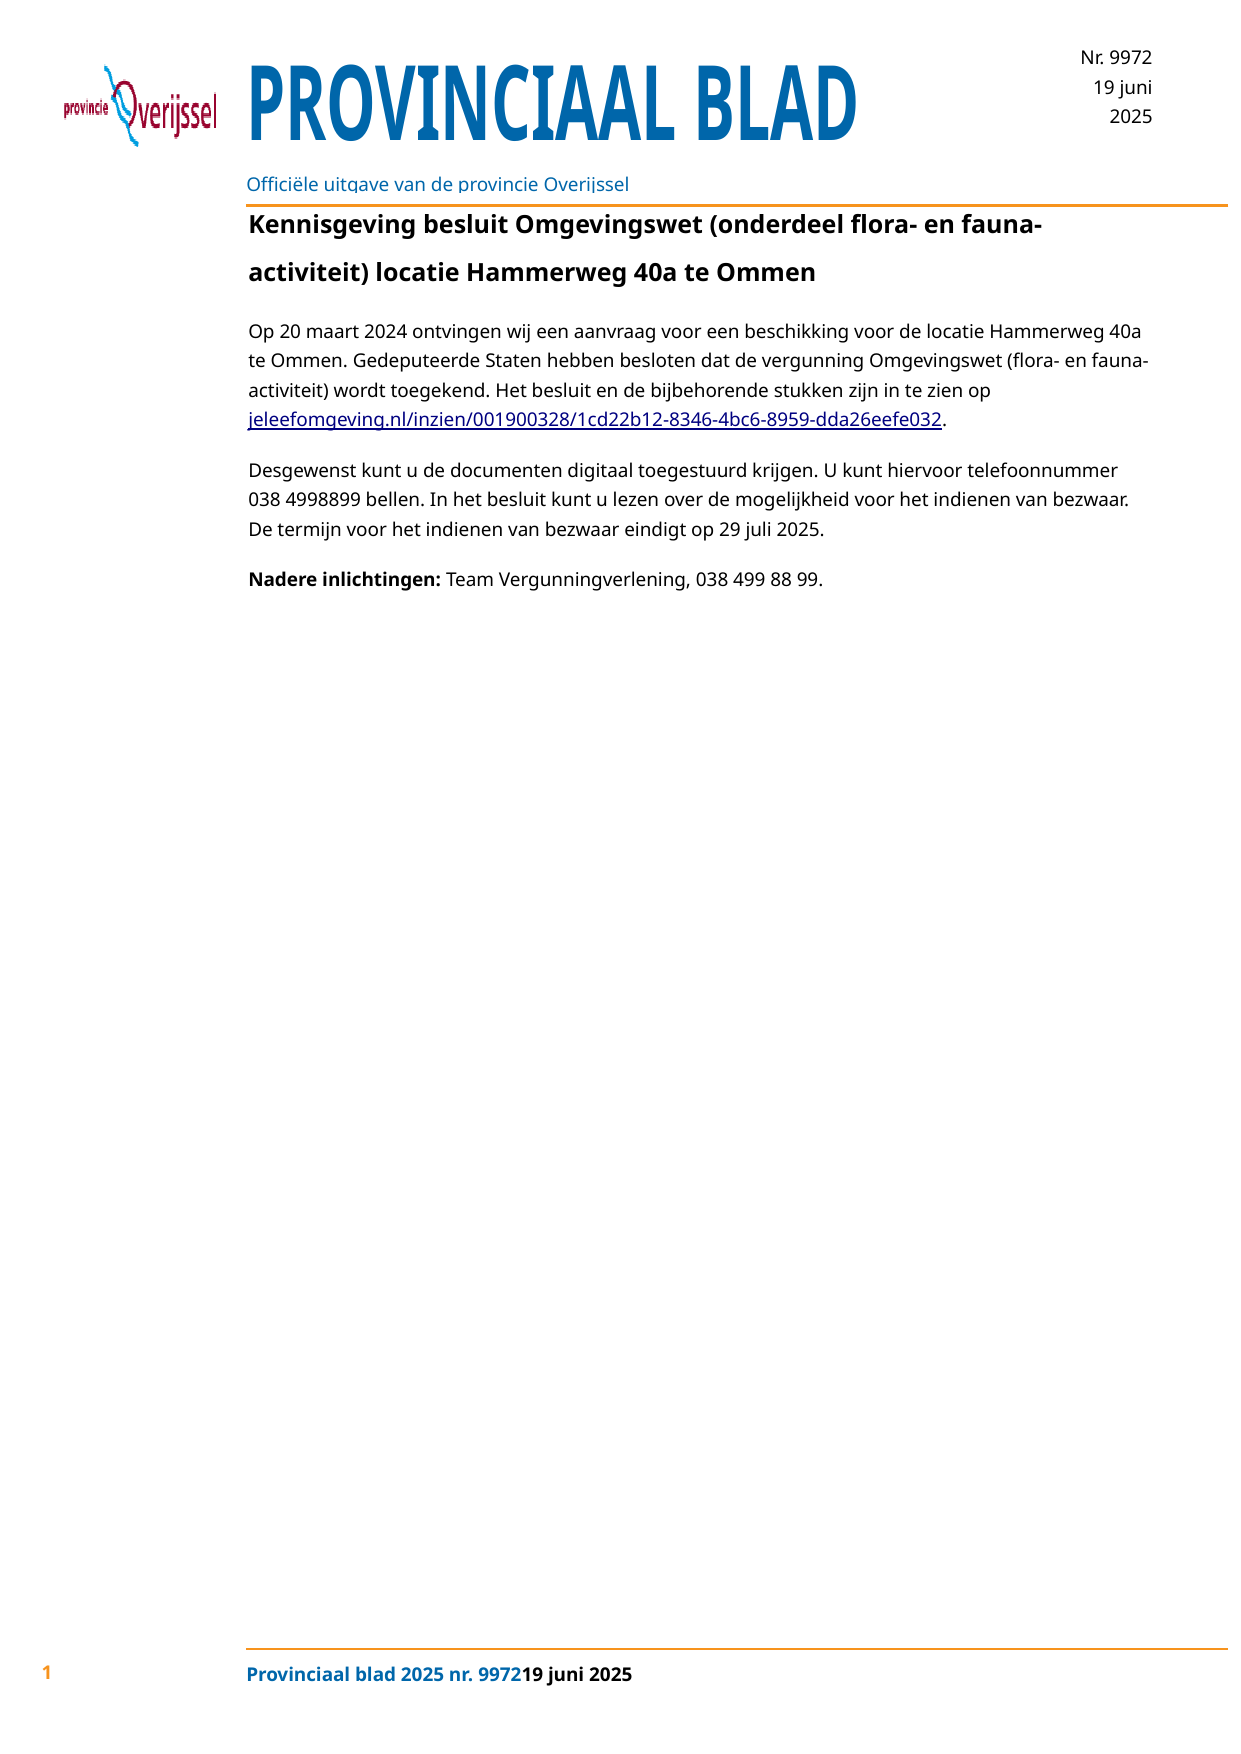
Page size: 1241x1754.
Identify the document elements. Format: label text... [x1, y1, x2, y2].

text Desgewenst kunt u de documenten digitaal toegestuurd krijgen. U kunt hiervoor telefoonnummer 038 4998899 bellen. In het besluit kunt u lezen over de mogelijkheid voor het indienen van bezwaar. De termijn voor het indienen van bezwaar eindigt op 29 juli 2025. [248, 457, 1152, 542]
picture [41, 47, 231, 172]
text Op 20 maart 2024 ontvingen wij een aanvraag voor een beschikking voor de locatie Hammerweg 40a te Ommen. Gedeputeerde Staten hebben besloten dat de vergunning Omgevingswet (flora- en fauna-activiteit) wordt toegekend. Het besluit en de bijbehorende stukken zijn in te zien op jeleefomgeving.nl/inzien/001900328/1cd22b12-8346-4bc6-8959-dda26eefe032. [248, 318, 1152, 432]
text Kennisgeving besluit Omgevingswet (onderdeel flora- en fauna-activiteit) locatie Hammerweg 40a te Ommen [248, 207, 1152, 288]
text Nadere inlichtingen: Team Vergunningverlening, 038 499 88 99. [248, 567, 1152, 592]
